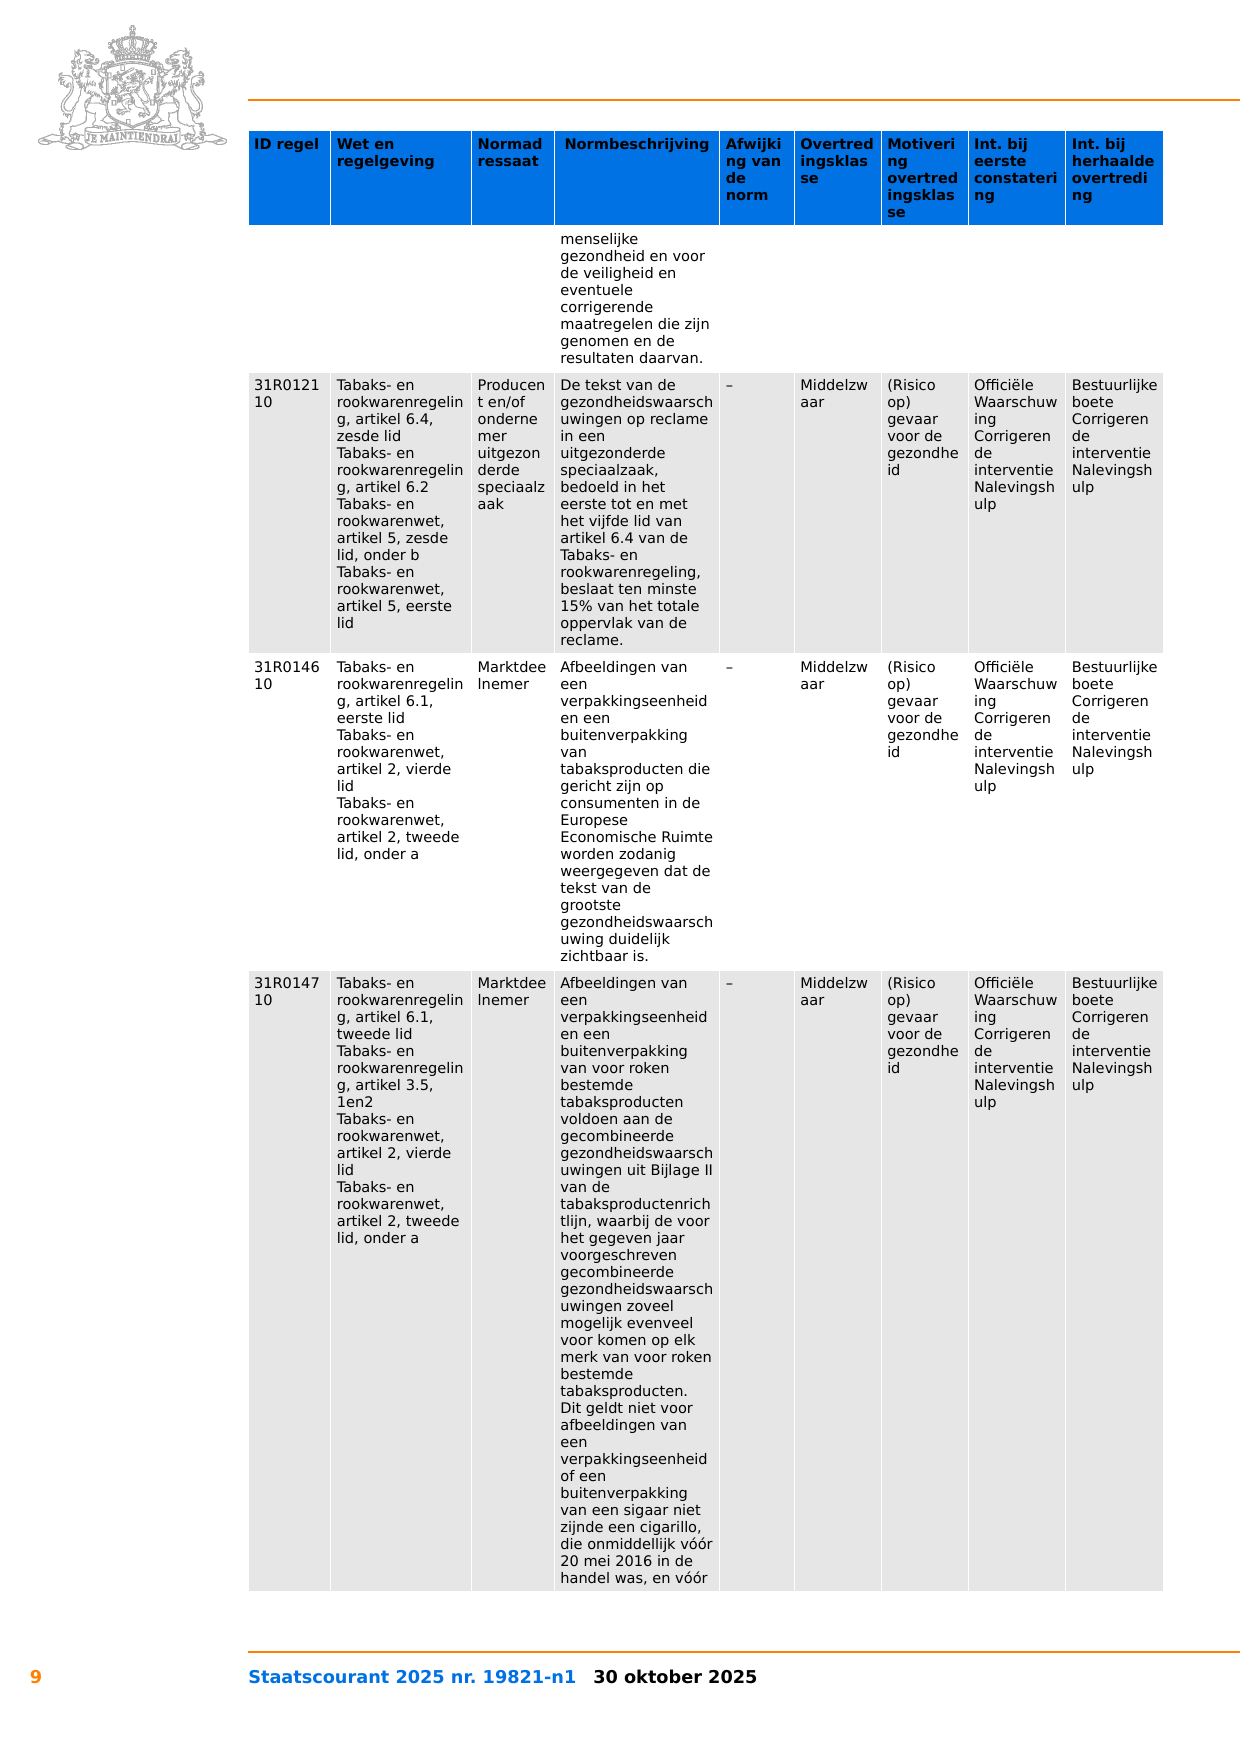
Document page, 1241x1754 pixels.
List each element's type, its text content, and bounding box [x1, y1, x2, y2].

table_cell De tekst van de gezondheidswaarschuwingen op reclame in een uitgezonderde speciaalzaak, bedoeld in het eerste tot en met het vijfde lid van artikel 6.4 van de Tabaks- en rookwarenregeling, beslaat ten minste 15% van het totale oppervlak van de reclame. [555, 373, 719, 653]
table_cell [472, 226, 554, 371]
table_header Int. bij eerste constatering [969, 131, 1065, 225]
table_cell [795, 226, 881, 371]
table_header Int. bij herhaalde overtreding [1066, 131, 1163, 225]
table_cell Bestuurlijke boete Corrigerende interventie Nalevingshulp [1066, 655, 1163, 969]
table_header Overtredingsklasse [795, 131, 881, 225]
table_header Wet en regelgeving [331, 131, 471, 225]
table_cell Bestuurlijke boete Corrigerende interventie Nalevingshulp [1066, 971, 1163, 1591]
table_cell menselijke gezondheid en voor de veiligheid en eventuele corrigerende maatregelen die zijn genomen en de resultaten daarvan. [555, 226, 719, 371]
table_cell Tabaks- en rookwarenregeling, artikel 6.1, tweede lid Tabaks- en rookwarenregeling, artikel 3.5, 1en2 Tabaks- en rookwarenwet, artikel 2, vierde lid Tabaks- en rookwarenwet, artikel 2, tweede lid, onder a [331, 971, 471, 1591]
table_cell [249, 226, 330, 371]
table_cell Middelzwaar [795, 655, 881, 969]
table_cell Marktdeelnemer [472, 655, 554, 969]
table_cell (Risico op) gevaar voor de gezondheid [882, 373, 968, 653]
table_cell (Risico op) gevaar voor de gezondheid [882, 971, 968, 1591]
table_cell [1066, 226, 1163, 371]
table_cell Afbeeldingen van een verpakkingseenheid en een buitenverpakking van tabaksproducten die gericht zijn op consumenten in de Europese Economische Ruimte worden zodanig weergegeven dat de tekst van de grootste gezondheidswaarschuwing duidelijk zichtbaar is. [555, 655, 719, 969]
table_cell Tabaks- en rookwarenregeling, artikel 6.4, zesde lid Tabaks- en rookwarenregeling, artikel 6.2 Tabaks- en rookwarenwet, artikel 5, zesde lid, onder b Tabaks- en rookwarenwet, artikel 5, eerste lid [331, 373, 471, 653]
table_cell [720, 226, 794, 371]
table_cell [331, 226, 471, 371]
table_cell Tabaks- en rookwarenregeling, artikel 6.1, eerste lid Tabaks- en rookwarenwet, artikel 2, vierde lid Tabaks- en rookwarenwet, artikel 2, tweede lid, onder a [331, 655, 471, 969]
table_cell Bestuurlijke boete Corrigerende interventie Nalevingshulp [1066, 373, 1163, 653]
table_cell Marktdeelnemer [472, 971, 554, 1591]
table_cell 31R012110 [249, 373, 330, 653]
table_cell 31R014710 [249, 971, 330, 1591]
table_header Normbeschrijving [555, 131, 719, 225]
table_cell [969, 226, 1065, 371]
table_header Motivering overtredingsklasse [882, 131, 968, 225]
table_cell Afbeeldingen van een verpakkingseenheid en een buitenverpakking van voor roken bestemde tabaksproducten voldoen aan de gecombineerde gezondheidswaarschuwingen uit Bijlage II van de tabaksproductenrichtlijn, waarbij de voor het gegeven jaar voorgeschreven gecombineerde gezondheidswaarschuwingen zoveel mogelijk evenveel voor komen op elk merk van voor roken bestemde tabaksproducten. Dit geldt niet voor afbeeldingen van een verpakkingseenheid of een buitenverpakking van een sigaar niet zijnde een cigarillo, die onmiddellijk vóór 20 mei 2016 in de handel was, en vóór [555, 971, 719, 1591]
table_header ID regel [249, 131, 330, 225]
table_cell Producent en/of ondernemer uitgezonderde speciaalzaak [472, 373, 554, 653]
table_cell Officiële Waarschuwing Corrigerende interventie Nalevingshulp [969, 373, 1065, 653]
table_cell 31R014610 [249, 655, 330, 969]
table_cell (Risico op) gevaar voor de gezondheid [882, 655, 968, 969]
table_cell – [720, 655, 794, 969]
table_cell – [720, 971, 794, 1591]
table_cell Officiële Waarschuwing Corrigerende interventie Nalevingshulp [969, 971, 1065, 1591]
picture [38, 25, 227, 150]
table_cell – [720, 373, 794, 653]
table_cell [882, 226, 968, 371]
table_header Normadressaat [472, 131, 554, 225]
table_header Afwijking van de norm [720, 131, 794, 225]
table_cell Officiële Waarschuwing Corrigerende interventie Nalevingshulp [969, 655, 1065, 969]
table_cell Middelzwaar [795, 373, 881, 653]
table_cell Middelzwaar [795, 971, 881, 1591]
